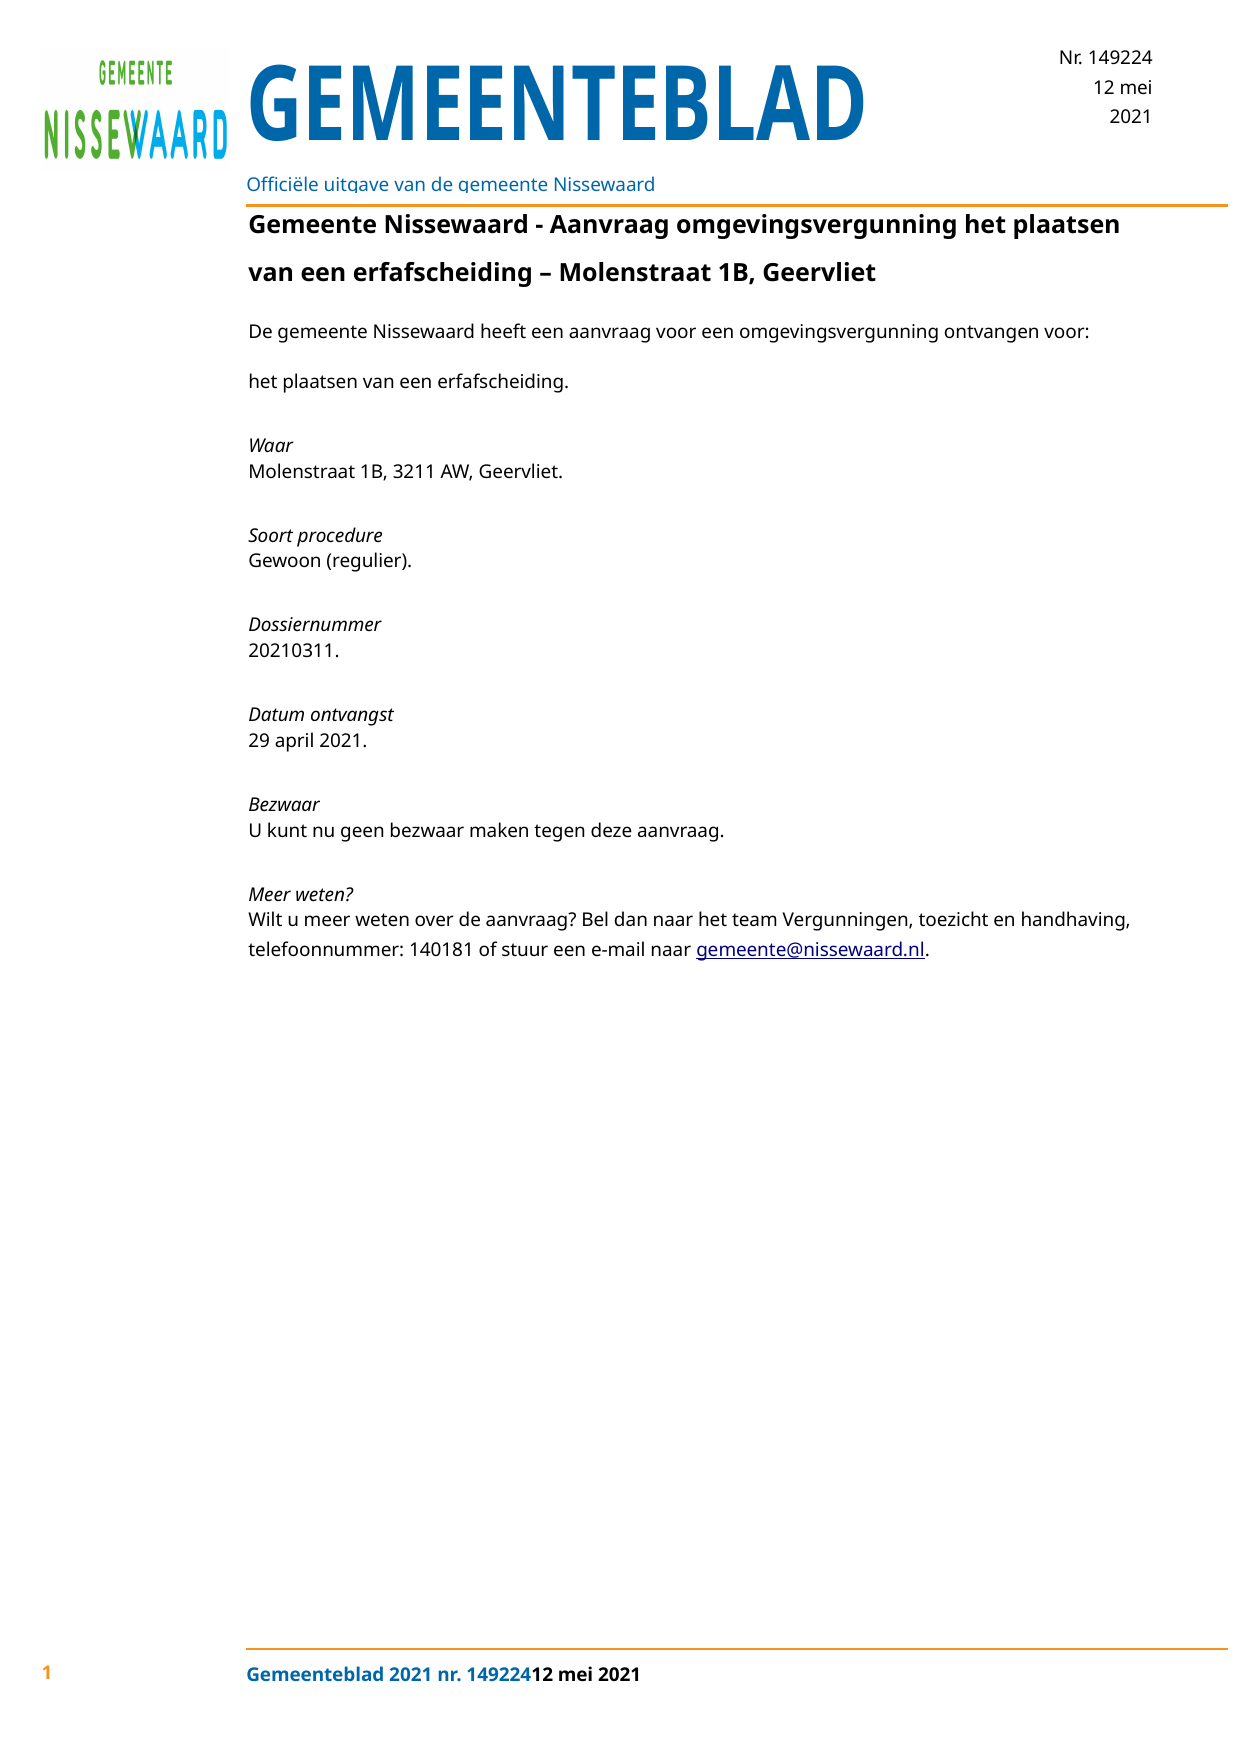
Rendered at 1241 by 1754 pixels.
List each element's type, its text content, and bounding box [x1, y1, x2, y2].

text 29 april 2021. [248, 727, 1152, 753]
text Soort procedure [248, 522, 1152, 548]
text De gemeente Nissewaard heeft een aanvraag voor een omgevingsvergunning ontvangen voor: [248, 318, 1152, 344]
text Molenstraat 1B, 3211 AW, Geervliet. [248, 458, 1152, 484]
text Gewoon (regulier). [248, 548, 1152, 573]
picture [41, 47, 231, 172]
text het plaatsen van een erfafscheiding. [248, 368, 1152, 394]
text Datum ontvangst [248, 701, 1152, 727]
text Bezwaar [248, 791, 1152, 817]
text U kunt nu geen bezwaar maken tegen deze aanvraag. [248, 817, 1152, 842]
text Gemeente Nissewaard - Aanvraag omgevingsvergunning het plaatsen van een erfafscheiding – Molenstraat 1B, Geervliet [248, 207, 1152, 288]
text Meer weten? [248, 881, 1152, 906]
text Waar [248, 432, 1152, 458]
text Wilt u meer weten over de aanvraag? Bel dan naar het team Vergunningen, toezicht en handhaving, telefoonnummer: 140181 of stuur een e-mail naar gemeente@nissewaard.nl. [248, 906, 1152, 962]
text Dossiernummer [248, 612, 1152, 637]
text 20210311. [248, 637, 1152, 663]
